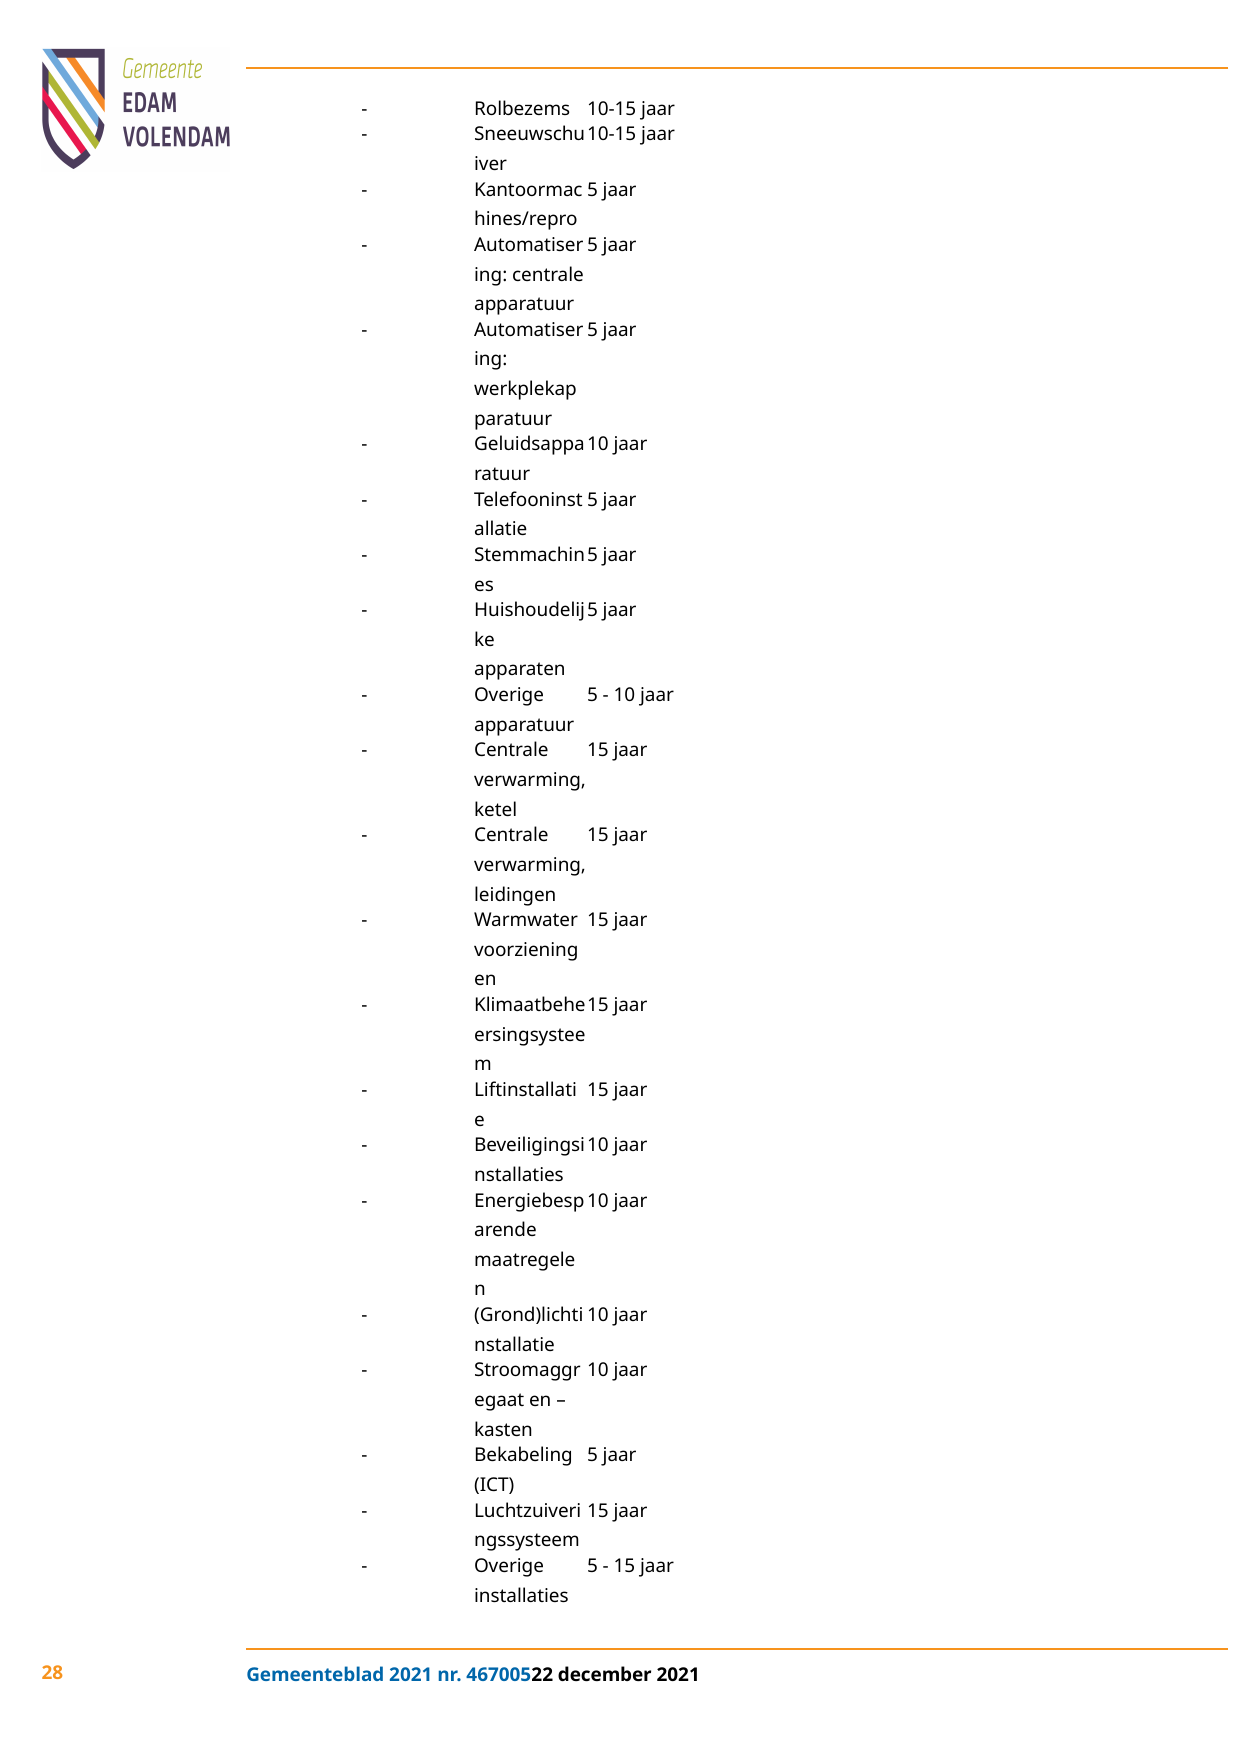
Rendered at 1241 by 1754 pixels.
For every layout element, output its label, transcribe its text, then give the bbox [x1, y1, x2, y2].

table_cell 5 jaar [587, 486, 700, 541]
table_cell [248, 316, 361, 431]
table_cell - [361, 1301, 474, 1357]
table_cell [248, 95, 361, 121]
table_cell [248, 906, 361, 991]
table_cell [248, 176, 361, 231]
table_cell Sneeuwschuiver [474, 121, 587, 176]
table_cell 15 jaar [587, 991, 700, 1076]
table_cell - [361, 316, 474, 431]
table_cell - [361, 1076, 474, 1132]
table_cell - [361, 1357, 474, 1442]
table_cell [248, 681, 361, 737]
table_cell Overige installaties [474, 1552, 587, 1607]
table_cell [248, 1497, 361, 1552]
table_cell - [361, 737, 474, 822]
table_cell [248, 1187, 361, 1301]
table_cell [248, 541, 361, 596]
table_cell 5 jaar [587, 541, 700, 596]
table_cell 10-15 jaar [587, 95, 700, 121]
table_cell Klimaatbeheersingsysteem [474, 991, 587, 1076]
table_cell - [361, 231, 474, 316]
table_cell 5 jaar [587, 231, 700, 316]
table_cell Rolbezems [474, 95, 587, 121]
table_cell 10 jaar [587, 1301, 700, 1357]
table_cell 5 - 15 jaar [587, 1552, 700, 1607]
table_cell Warmwatervoorzieningen [474, 906, 587, 991]
table_cell - [361, 431, 474, 486]
table_cell 15 jaar [587, 906, 700, 991]
table_cell - [361, 1442, 474, 1497]
table_cell - [361, 95, 474, 121]
table_cell [248, 991, 361, 1076]
table_cell 15 jaar [587, 1076, 700, 1132]
table_cell - [361, 486, 474, 541]
table_cell Liftinstallatie [474, 1076, 587, 1132]
table_cell - [361, 906, 474, 991]
table_cell Centrale verwarming, ketel [474, 737, 587, 822]
table_cell [248, 1132, 361, 1187]
table_cell 15 jaar [587, 1497, 700, 1552]
table_cell Stroomaggregaat en –kasten [474, 1357, 587, 1442]
table_cell 15 jaar [587, 822, 700, 906]
table_cell Centrale verwarming, leidingen [474, 822, 587, 906]
table_cell Automatisering: centrale apparatuur [474, 231, 587, 316]
table_cell - [361, 1497, 474, 1552]
table_cell Energiebesparende maatregelen [474, 1187, 587, 1301]
table_cell Overige apparatuur [474, 681, 587, 737]
table_cell - [361, 541, 474, 596]
table_cell [248, 737, 361, 822]
table_cell Luchtzuiveringssysteem [474, 1497, 587, 1552]
table_cell Telefooninstallatie [474, 486, 587, 541]
table_cell [248, 1301, 361, 1357]
table_cell - [361, 1187, 474, 1301]
table_cell 5 jaar [587, 1442, 700, 1497]
table_cell 10 jaar [587, 1357, 700, 1442]
table_cell - [361, 1552, 474, 1607]
table_cell - [361, 991, 474, 1076]
table_cell [248, 1442, 361, 1497]
table_cell 10 jaar [587, 1132, 700, 1187]
table_cell Stemmachines [474, 541, 587, 596]
table_cell - [361, 176, 474, 231]
table_cell [248, 1357, 361, 1442]
table_cell [248, 231, 361, 316]
table_cell 10 jaar [587, 431, 700, 486]
table_cell [248, 431, 361, 486]
table_cell Geluidsapparatuur [474, 431, 587, 486]
table_cell - [361, 1132, 474, 1187]
table_cell (Grond)lichtinstallatie [474, 1301, 587, 1357]
table_cell 15 jaar [587, 737, 700, 822]
table_cell Bekabeling (ICT) [474, 1442, 587, 1497]
table_cell [248, 121, 361, 176]
table_cell - [361, 596, 474, 681]
table_cell [248, 486, 361, 541]
table_cell [248, 822, 361, 906]
table_cell Automatisering: werkplekapparatuur [474, 316, 587, 431]
table_cell - [361, 121, 474, 176]
table_cell Huishoudelijke apparaten [474, 596, 587, 681]
table_cell 5 jaar [587, 176, 700, 231]
table_cell [248, 1552, 361, 1607]
table_cell [248, 596, 361, 681]
picture [41, 47, 231, 172]
table_cell 10 jaar [587, 1187, 700, 1301]
table_cell 5 jaar [587, 316, 700, 431]
table_cell - [361, 822, 474, 906]
table_cell 5 - 10 jaar [587, 681, 700, 737]
table_cell 10-15 jaar [587, 121, 700, 176]
table_cell Beveiligingsinstallaties [474, 1132, 587, 1187]
table_cell 5 jaar [587, 596, 700, 681]
table_cell [248, 1076, 361, 1132]
table_cell - [361, 681, 474, 737]
table_cell Kantoormachines/repro [474, 176, 587, 231]
